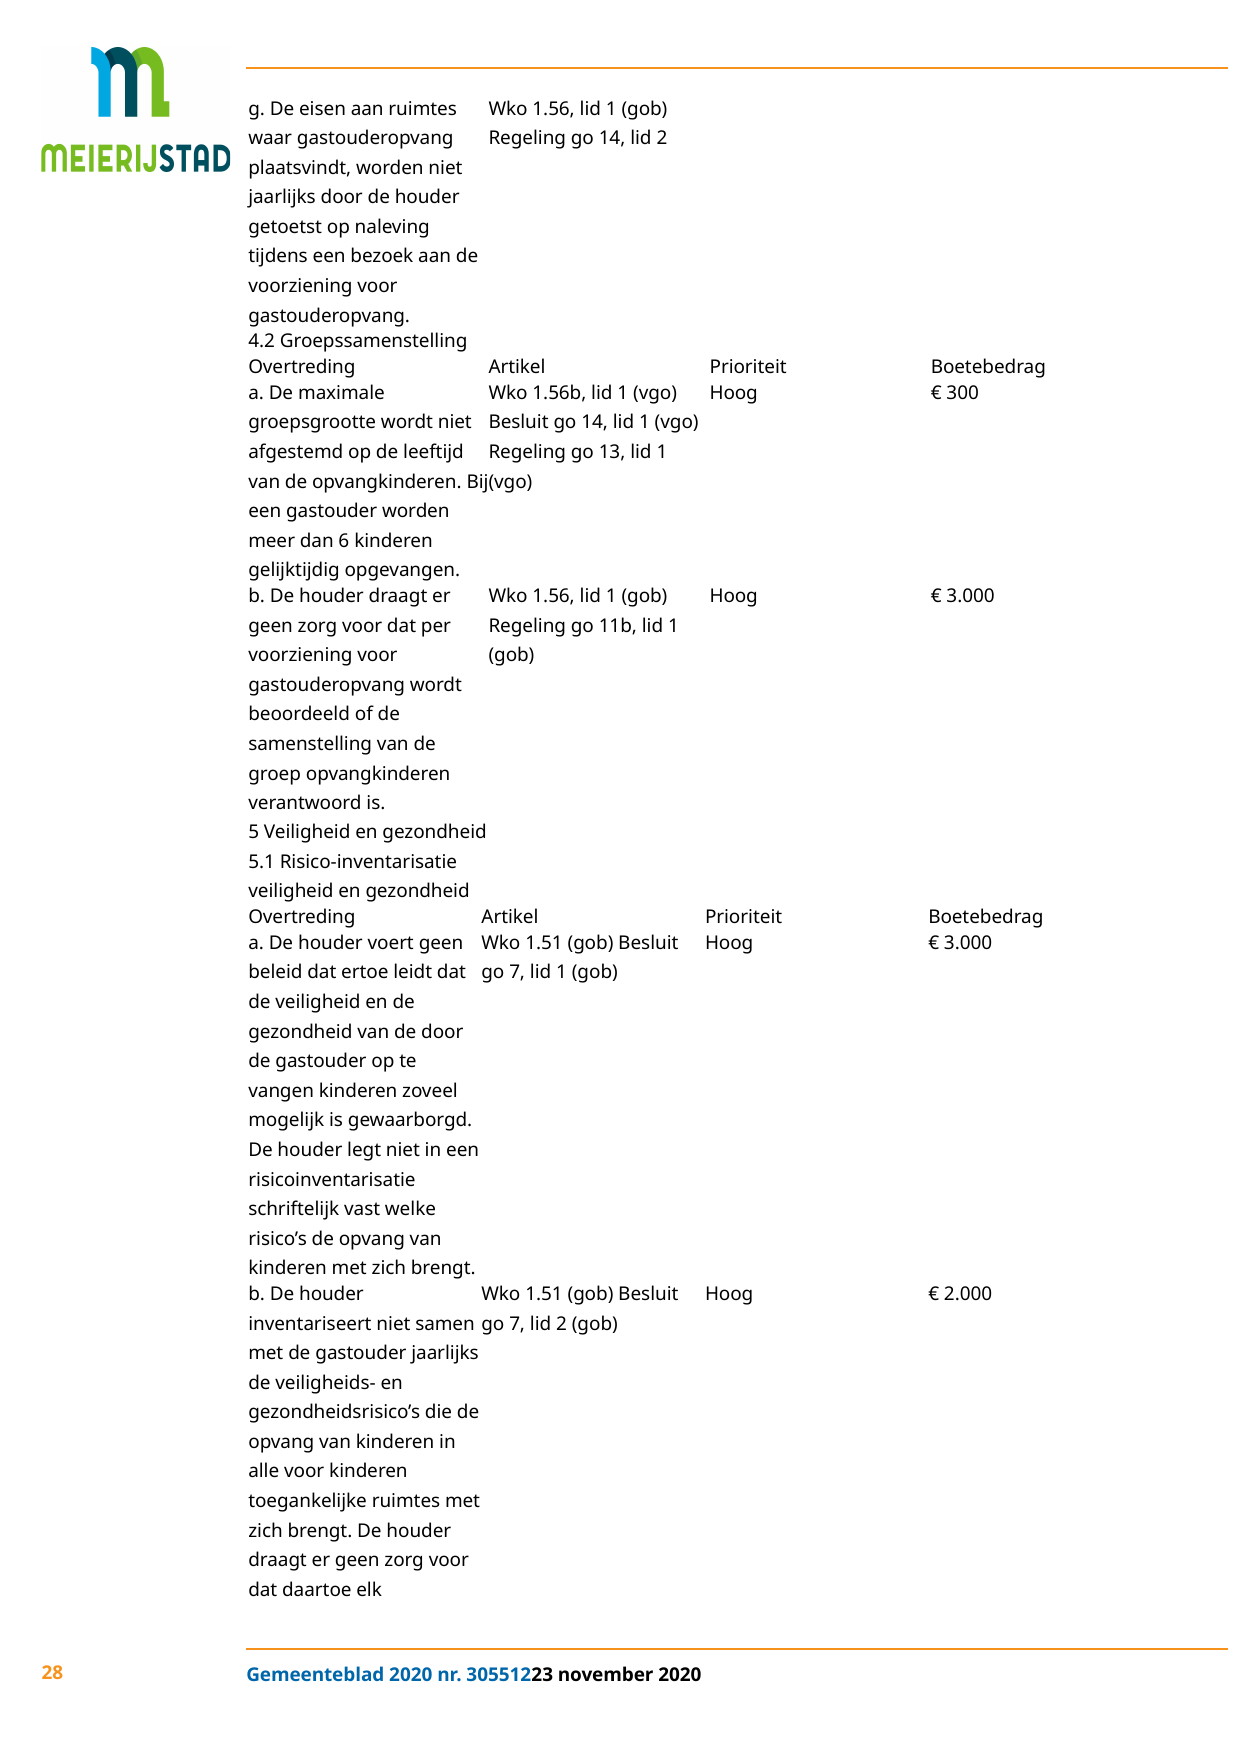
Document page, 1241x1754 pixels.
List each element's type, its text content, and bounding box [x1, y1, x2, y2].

table_cell Artikel [488, 353, 709, 379]
table_cell [488, 328, 709, 353]
table_cell [709, 95, 931, 328]
text 5 Veiligheid en gezondheid [248, 818, 1152, 844]
table_header [481, 848, 705, 903]
table_cell Boetebedrag [928, 903, 1152, 929]
table_cell a. De houder voert geen beleid dat ertoe leidt dat de veiligheid en de gezondheid van de door de gastouder op te vangen kinderen zoveel mogelijk is gewaarborgd. De houder legt niet in een risicoinventarisatie schriftelijk vast welke risico’s de opvang van kinderen met zich brengt. [248, 929, 481, 1280]
table_cell Hoog [705, 929, 928, 1280]
table_cell b. De houder draagt er geen zorg voor dat per voorziening voor gastouderopvang wordt beoordeeld of de samenstelling van de groep opvangkinderen verantwoord is. [248, 582, 488, 815]
table_cell Hoog [709, 379, 931, 582]
table_cell Wko 1.51 (gob) Besluit go 7, lid 2 (gob) [481, 1280, 705, 1602]
table_header 5.1 Risico-inventarisatie veiligheid en gezondheid [248, 848, 481, 903]
table_cell Wko 1.56, lid 1 (gob) Regeling go 11b, lid 1 (gob) [488, 582, 709, 815]
table_cell Wko 1.51 (gob) Besluit go 7, lid 1 (gob) [481, 929, 705, 1280]
table_header [928, 848, 1152, 903]
table_cell 4.2 Groepssamenstelling [248, 328, 488, 353]
picture [41, 47, 231, 172]
table_cell Artikel [481, 903, 705, 929]
table_cell € 3.000 [928, 929, 1152, 1280]
table_cell [709, 328, 931, 353]
table_cell [931, 95, 1152, 328]
table_cell Overtreding [248, 903, 481, 929]
table_cell Prioriteit [705, 903, 928, 929]
table_cell € 300 [931, 379, 1152, 582]
table_cell g. De eisen aan ruimtes waar gastouderopvang plaatsvindt, worden niet jaarlijks door de houder getoetst op naleving tijdens een bezoek aan de voorziening voor gastouderopvang. [248, 95, 488, 328]
table_cell b. De houder inventariseert niet samen met de gastouder jaarlijks de veiligheids- en gezondheidsrisico’s die de opvang van kinderen in alle voor kinderen toegankelijke ruimtes met zich brengt. De houder draagt er geen zorg voor dat daartoe elk [248, 1280, 481, 1602]
table_cell a. De maximale groepsgrootte wordt niet afgestemd op de leeftijd van de opvangkinderen. Bij een gastouder worden meer dan 6 kinderen gelijktijdig opgevangen. [248, 379, 488, 582]
table_cell [931, 328, 1152, 353]
table_cell Boetebedrag [931, 353, 1152, 379]
table_cell Hoog [709, 582, 931, 815]
table_cell Wko 1.56b, lid 1 (vgo) Besluit go 14, lid 1 (vgo) Regeling go 13, lid 1 (vgo) [488, 379, 709, 582]
table_cell Overtreding [248, 353, 488, 379]
table_header [705, 848, 928, 903]
table_cell Hoog [705, 1280, 928, 1602]
table_cell € 3.000 [931, 582, 1152, 815]
table_cell € 2.000 [928, 1280, 1152, 1602]
table_cell Wko 1.56, lid 1 (gob) Regeling go 14, lid 2 [488, 95, 709, 328]
table_cell Prioriteit [709, 353, 931, 379]
